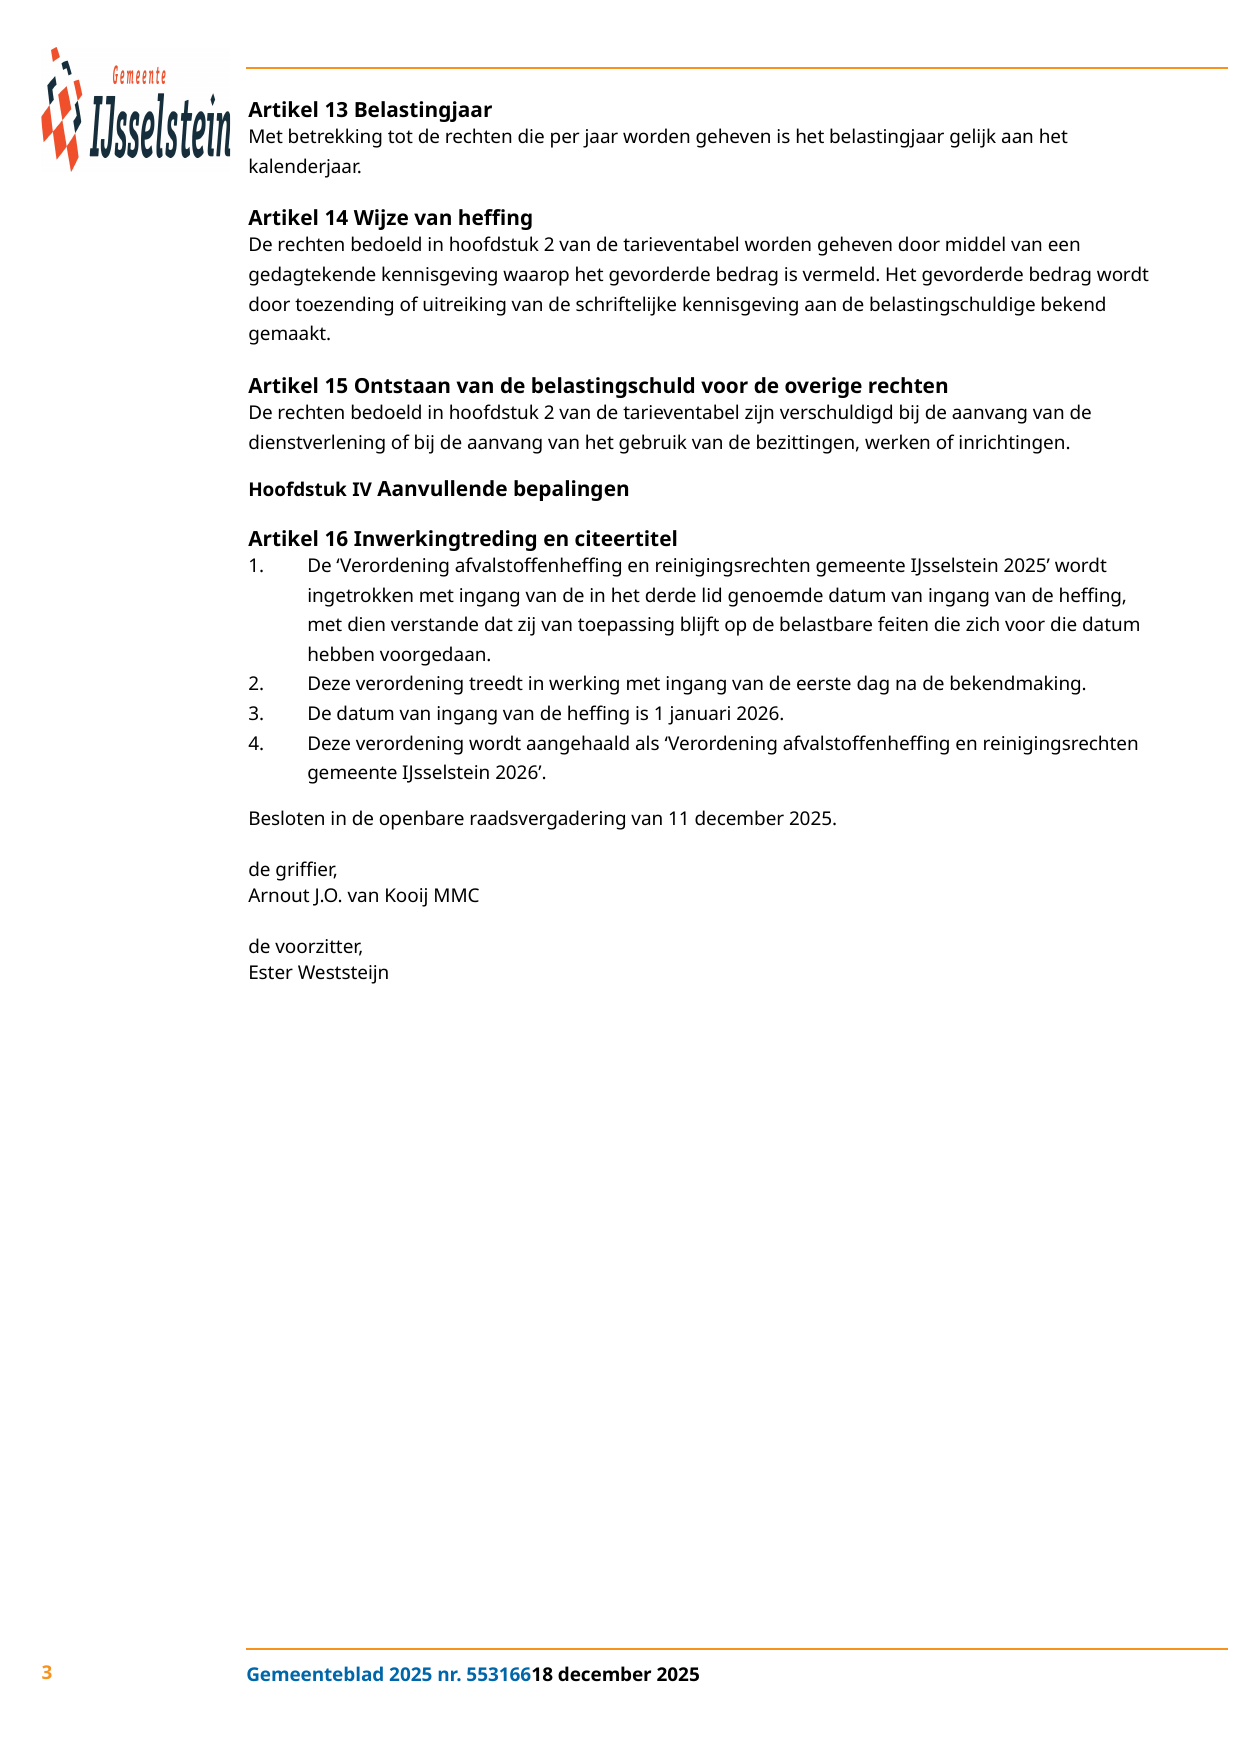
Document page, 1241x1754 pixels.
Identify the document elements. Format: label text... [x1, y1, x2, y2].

text Met betrekking tot de rechten die per jaar worden geheven is het belastingjaar gelijk aan het kalenderjaar. [248, 123, 1152, 178]
text Besloten in de openbare raadsvergadering van 11 december 2025. [248, 805, 1152, 831]
text De rechten bedoeld in hoofdstuk 2 van de tarieventabel worden geheven door middel van een gedagtekende kennisgeving waarop het gevorderde bedrag is vermeld. Het gevorderde bedrag wordt door toezending of uitreiking van de schriftelijke kennisgeving aan de belastingschuldige bekend gemaakt. [248, 232, 1152, 346]
text Artikel 16 Inwerkingtreding en citeertitel [248, 524, 1152, 552]
list De ‘Verordening afvalstoffenheffing en reinigingsrechten gemeente IJsselstein 2025’ wordt ingetrokken met ingang van de in het derde lid genoemde datum van ingang van de heffing, met dien verstande dat zij van toepassing blijft op de belastbare feiten die zich voor die datum hebben voorgedaan. [248, 552, 1152, 667]
text De rechten bedoeld in hoofdstuk 2 van de tarieventabel zijn verschuldigd bij de aanvang van de dienstverlening of bij de aanvang van het gebruik van de bezittingen, werken of inrichtingen. [248, 399, 1152, 454]
text de voorzitter, [248, 933, 1152, 959]
picture [41, 47, 231, 172]
list Deze verordening treedt in werking met ingang van de eerste dag na de bekendmaking. [248, 671, 1152, 696]
list Deze verordening wordt aangehaald als ‘Verordening afvalstoffenheffing en reinigingsrechten gemeente IJsselstein 2026’. [248, 730, 1152, 785]
text Artikel 14 Wijze van heffing [248, 203, 1152, 232]
text Hoofdstuk IV Aanvullende bepalingen [248, 474, 1152, 503]
text Ester Weststeijn [248, 959, 1152, 985]
list De datum van ingang van de heffing is 1 januari 2026. [248, 700, 1152, 726]
text Arnout J.O. van Kooij MMC [248, 882, 1152, 908]
text de griffier, [248, 856, 1152, 882]
text Artikel 15 Ontstaan van de belastingschuld voor de overige rechten [248, 371, 1152, 399]
text Artikel 13 Belastingjaar [248, 95, 1152, 123]
